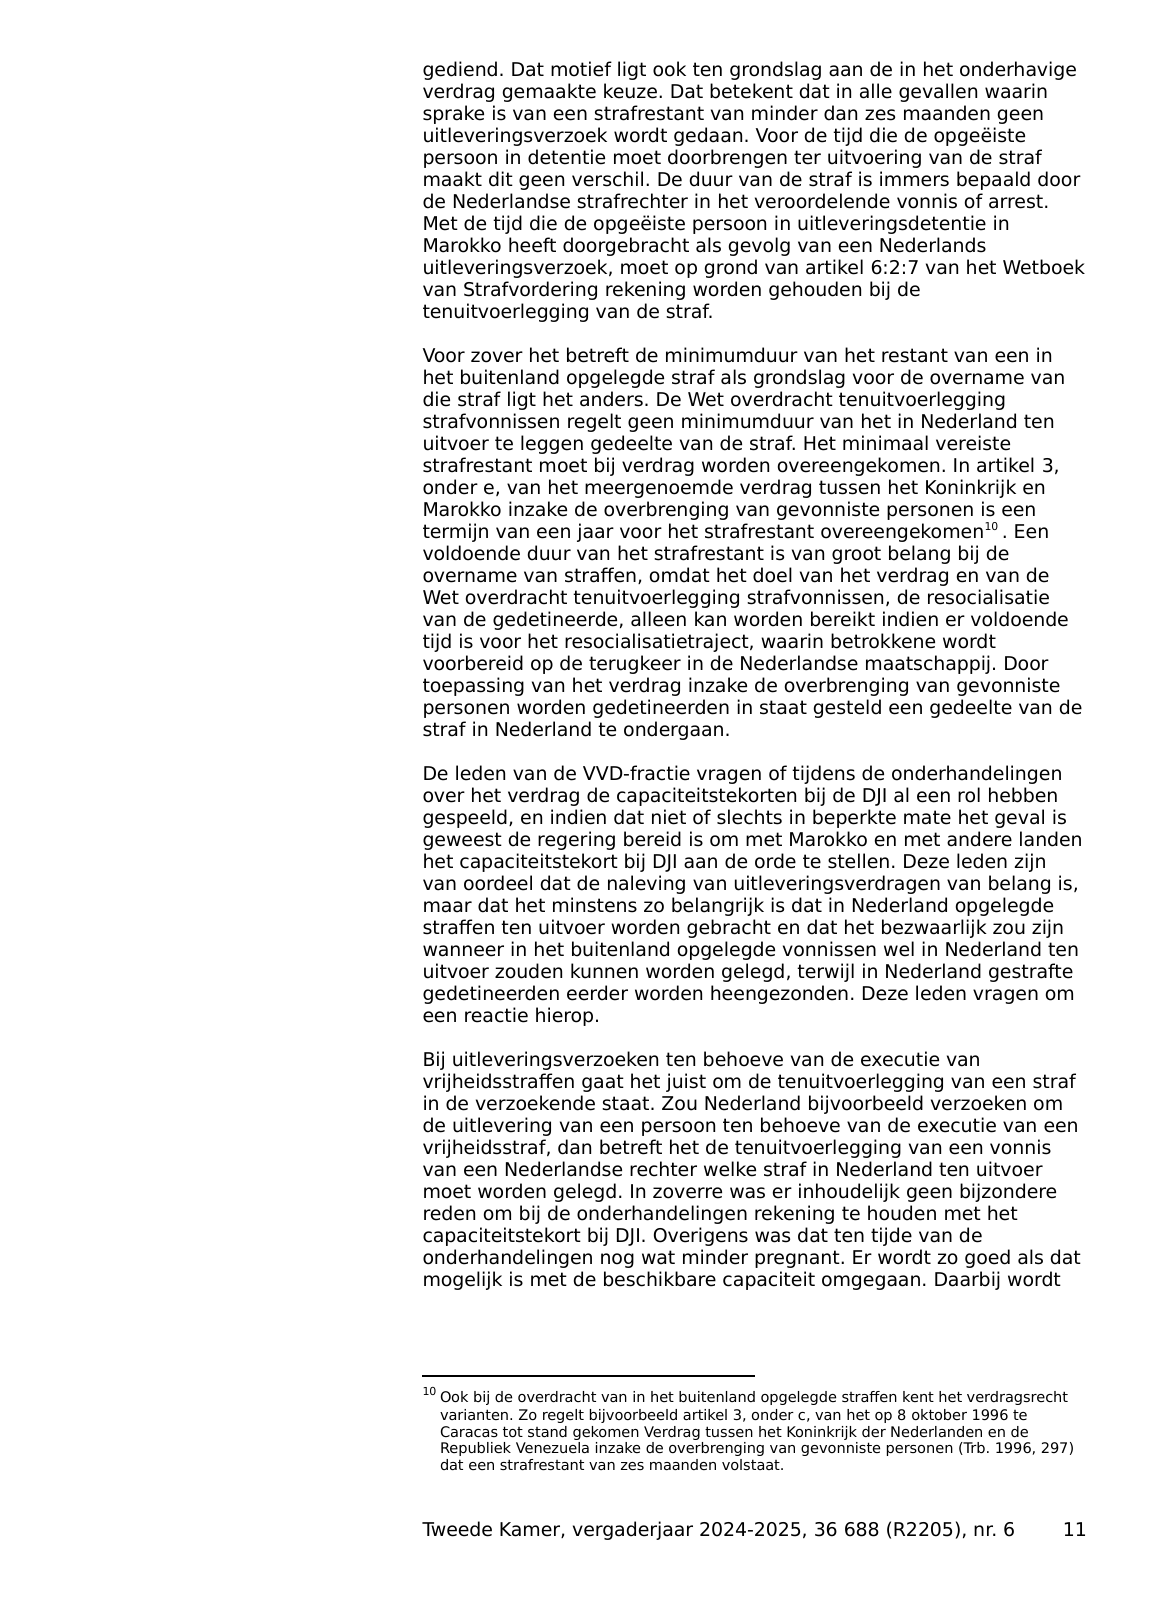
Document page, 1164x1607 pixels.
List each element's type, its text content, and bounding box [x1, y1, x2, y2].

text Bij uitleveringsverzoeken ten behoeve van de executie van vrijheidsstraffen gaat het juist om de tenuitvoerlegging van een straf in de verzoekende staat. Zou Nederland bijvoorbeeld verzoeken om de uitlevering van een persoon ten behoeve van de executie van een vrijheidsstraf, dan betreft het de tenuitvoerlegging van een vonnis van een Nederlandse rechter welke straf in Nederland ten uitvoer moet worden gelegd. In zoverre was er inhoudelijk geen bijzondere reden om bij de onderhandelingen rekening te houden met het capaciteitstekort bij DJI. Overigens was dat ten tijde van de onderhandelingen nog wat minder pregnant. Er wordt zo goed als dat mogelijk is met de beschikbare capaciteit omgegaan. Daarbij wordt [422, 1049, 1087, 1291]
text gediend. Dat motief ligt ook ten grondslag aan de in het onderhavige verdrag gemaakte keuze. Dat betekent dat in alle gevallen waarin sprake is van een strafrestant van minder dan zes maanden geen uitleveringsverzoek wordt gedaan. Voor de tijd die de opgeëiste persoon in detentie moet doorbrengen ter uitvoering van de straf maakt dit geen verschil. De duur van de straf is immers bepaald door de Nederlandse strafrechter in het veroordelende vonnis of arrest. Met de tijd die de opgeëiste persoon in uitleveringsdetentie in Marokko heeft doorgebracht als gevolg van een Nederlands uitleveringsverzoek, moet op grond van artikel 6:2:7 van het Wetboek van Strafvordering rekening worden gehouden bij de tenuitvoerlegging van de straf. [422, 59, 1087, 323]
text Ook bij de overdracht van in het buitenland opgelegde straffen kent het verdragsrecht varianten. Zo regelt bijvoorbeeld artikel 3, onder c, van het op 8 oktober 1996 te Caracas tot stand gekomen Verdrag tussen het Koninkrijk der Nederlanden en de Republiek Venezuela inzake de overbrenging van gevonniste personen (Trb. 1996, 297) dat een strafrestant van zes maanden volstaat. [422, 1385, 1087, 1474]
text De leden van de VVD-fractie vragen of tijdens de onderhandelingen over het verdrag de capaciteitstekorten bij de DJI al een rol hebben gespeeld, en indien dat niet of slechts in beperkte mate het geval is geweest de regering bereid is om met Marokko en met andere landen het capaciteitstekort bij DJI aan de orde te stellen. Deze leden zijn van oordeel dat de naleving van uitleveringsverdragen van belang is, maar dat het minstens zo belangrijk is dat in Nederland opgelegde straffen ten uitvoer worden gebracht en dat het bezwaarlijk zou zijn wanneer in het buitenland opgelegde vonnissen wel in Nederland ten uitvoer zouden kunnen worden gelegd, terwijl in Nederland gestrafte gedetineerden eerder worden heengezonden. Deze leden vragen om een reactie hierop. [422, 763, 1087, 1027]
text Voor zover het betreft de minimumduur van het restant van een in het buitenland opgelegde straf als grondslag voor de overname van die straf ligt het anders. De Wet overdracht tenuitvoerlegging strafvonnissen regelt geen minimumduur van het in Nederland ten uitvoer te leggen gedeelte van de straf. Het minimaal vereiste strafrestant moet bij verdrag worden overeengekomen. In artikel 3, onder e, van het meergenoemde verdrag tussen het Koninkrijk en Marokko inzake de overbrenging van gevonniste personen is een termijn van een jaar voor het strafrestant overeengekomen. Een voldoende duur van het strafrestant is van groot belang bij de overname van straffen, omdat het doel van het verdrag en van de Wet overdracht tenuitvoerlegging strafvonnissen, de resocialisatie van de gedetineerde, alleen kan worden bereikt indien er voldoende tijd is voor het resocialisatietraject, waarin betrokkene wordt voorbereid op de terugkeer in de Nederlandse maatschappij. Door toepassing van het verdrag inzake de overbrenging van gevonniste personen worden gedetineerden in staat gesteld een gedeelte van de straf in Nederland te ondergaan. [422, 345, 1087, 741]
